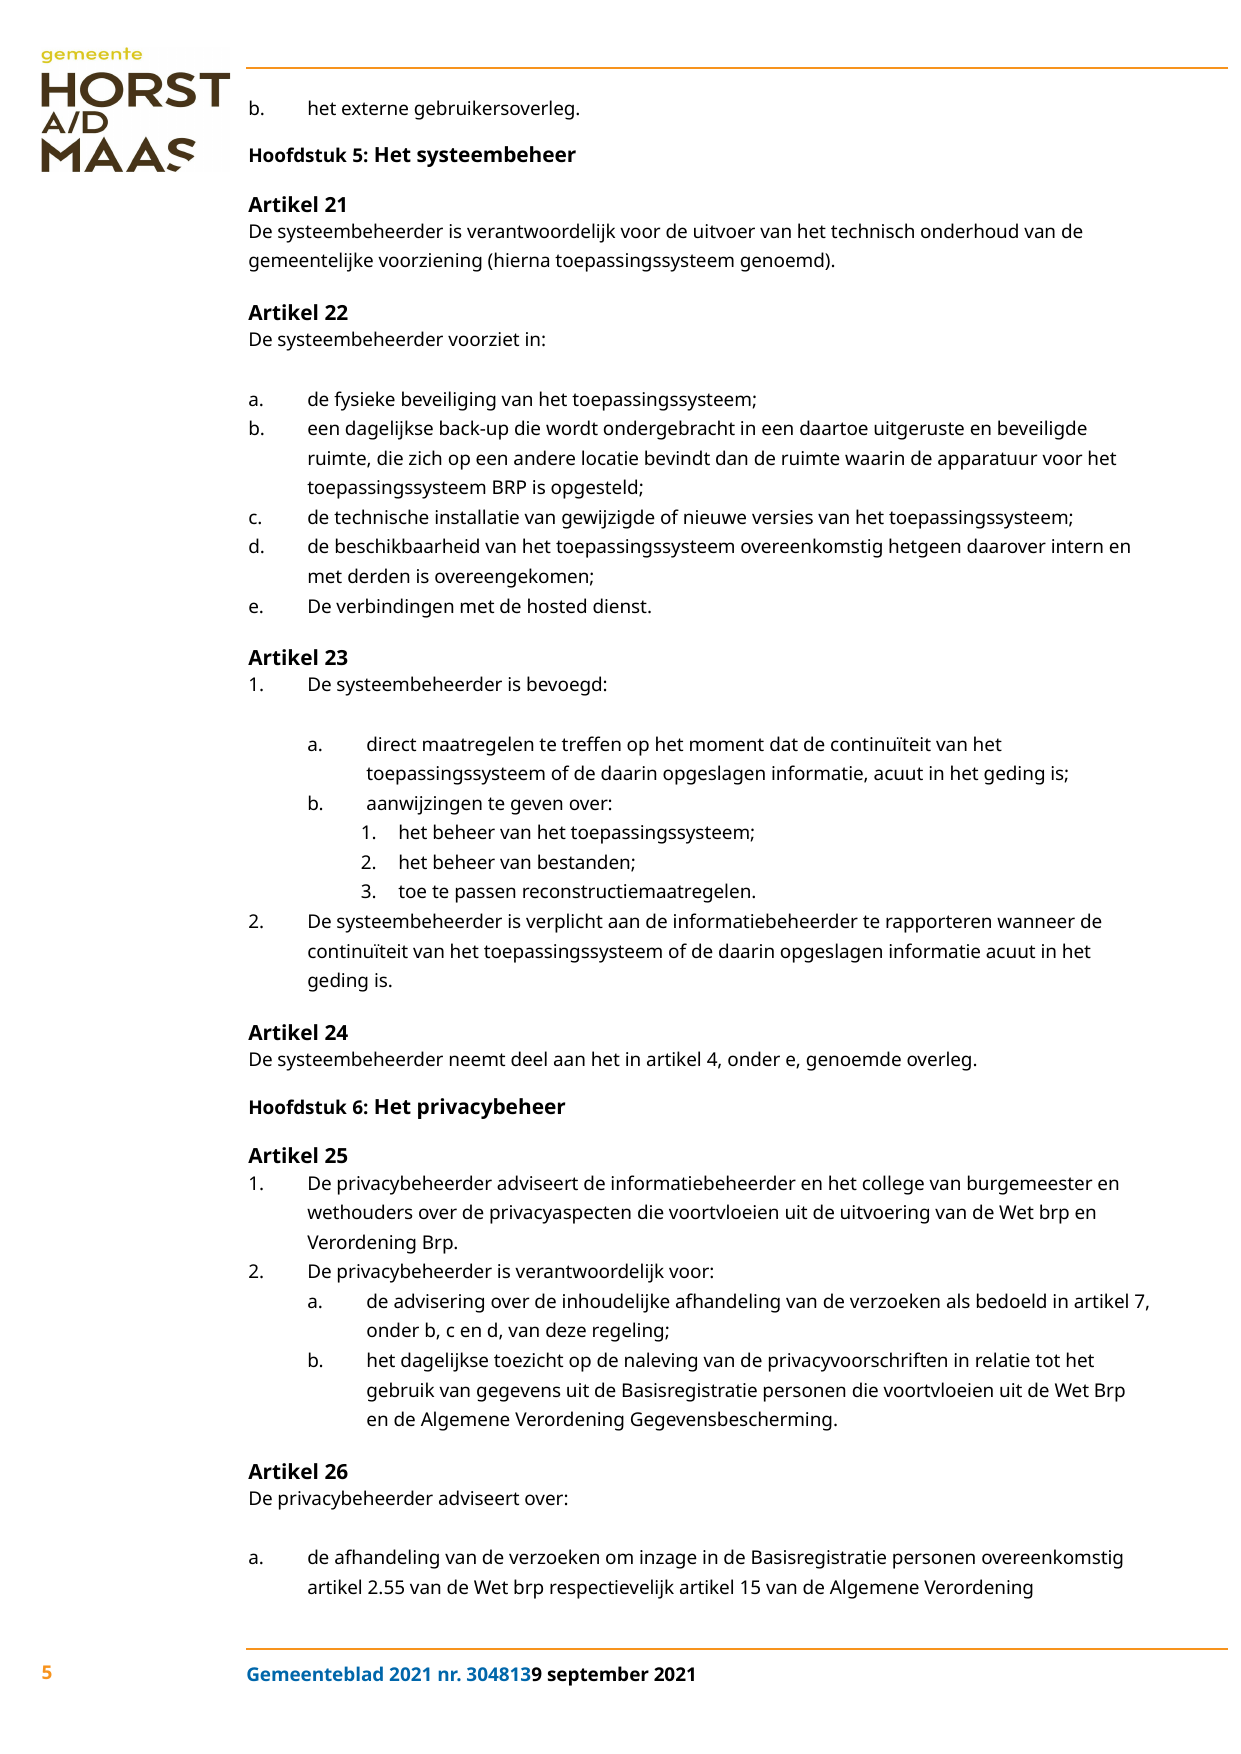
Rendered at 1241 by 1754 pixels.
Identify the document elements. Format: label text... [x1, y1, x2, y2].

list de fysieke beveiliging van het toepassingssysteem; [248, 386, 1152, 411]
list de technische installatie van gewijzigde of nieuwe versies van het toepassingssysteem; [248, 504, 1152, 530]
list de beschikbaarheid van het toepassingssysteem overeenkomstig hetgeen daarover intern en met derden is overeengekomen; [248, 534, 1152, 589]
list het externe gebruikersoverleg. [248, 95, 1152, 121]
text Hoofdstuk 6: Het privacybeheer [248, 1092, 1152, 1120]
text De systeembeheerder neemt deel aan het in artikel 4, onder e, genoemde overleg. [248, 1046, 1152, 1072]
list aanwijzingen te geven over: [307, 790, 1152, 816]
list het beheer van bestanden; [361, 849, 1152, 875]
list De systeembeheerder is verplicht aan de informatiebeheerder te rapporteren wanneer de continuïteit van het toepassingssysteem of de daarin opgeslagen informatie acuut in het geding is. [248, 908, 1152, 993]
text Artikel 25 [248, 1141, 1152, 1170]
list De privacybeheerder adviseert de informatiebeheerder en het college van burgemeester en wethouders over de privacyaspecten die voortvloeien uit de uitvoering van de Wet brp en Verordening Brp. [248, 1170, 1152, 1254]
list De systeembeheerder is bevoegd: [248, 672, 1152, 697]
text Artikel 21 [248, 190, 1152, 218]
list het dagelijkse toezicht op de naleving van de privacyvoorschriften in relatie tot het gebruik van gegevens uit de Basisregistratie personen die voortvloeien uit de Wet Brp en de Algemene Verordening Gegevensbescherming. [307, 1347, 1152, 1432]
list een dagelijkse back-up die wordt ondergebracht in een daartoe uitgeruste en beveiligde ruimte, die zich op een andere locatie bevindt dan de ruimte waarin de apparatuur voor het toepassingssysteem BRP is opgesteld; [248, 415, 1152, 500]
list direct maatregelen te treffen op het moment dat de continuïteit van het toepassingssysteem of de daarin opgeslagen informatie, acuut in het geding is; [307, 731, 1152, 786]
text Artikel 26 [248, 1457, 1152, 1485]
list de advisering over de inhoudelijke afhandeling van de verzoeken als bedoeld in artikel 7, onder b, c en d, van deze regeling; [307, 1288, 1152, 1343]
list toe te passen reconstructiemaatregelen. [361, 879, 1152, 904]
text De systeembeheerder voorziet in: [248, 327, 1152, 352]
text De systeembeheerder is verantwoordelijk voor de uitvoer van het technisch onderhoud van de gemeentelijke voorziening (hierna toepassingssysteem genoemd). [248, 218, 1152, 273]
text De privacybeheerder adviseert over: [248, 1485, 1152, 1511]
list De privacybeheerder is verantwoordelijk voor: [248, 1258, 1152, 1284]
text Artikel 22 [248, 298, 1152, 327]
picture [41, 47, 231, 172]
list het beheer van het toepassingssysteem; [361, 819, 1152, 845]
list De verbindingen met de hosted dienst. [248, 593, 1152, 618]
text Hoofdstuk 5: Het systeembeheer [248, 140, 1152, 169]
text Artikel 23 [248, 643, 1152, 672]
text Artikel 24 [248, 1018, 1152, 1046]
list de afhandeling van de verzoeken om inzage in de Basisregistratie personen overeenkomstig artikel 2.55 van de Wet brp respectievelijk artikel 15 van de Algemene Verordening [248, 1544, 1152, 1600]
